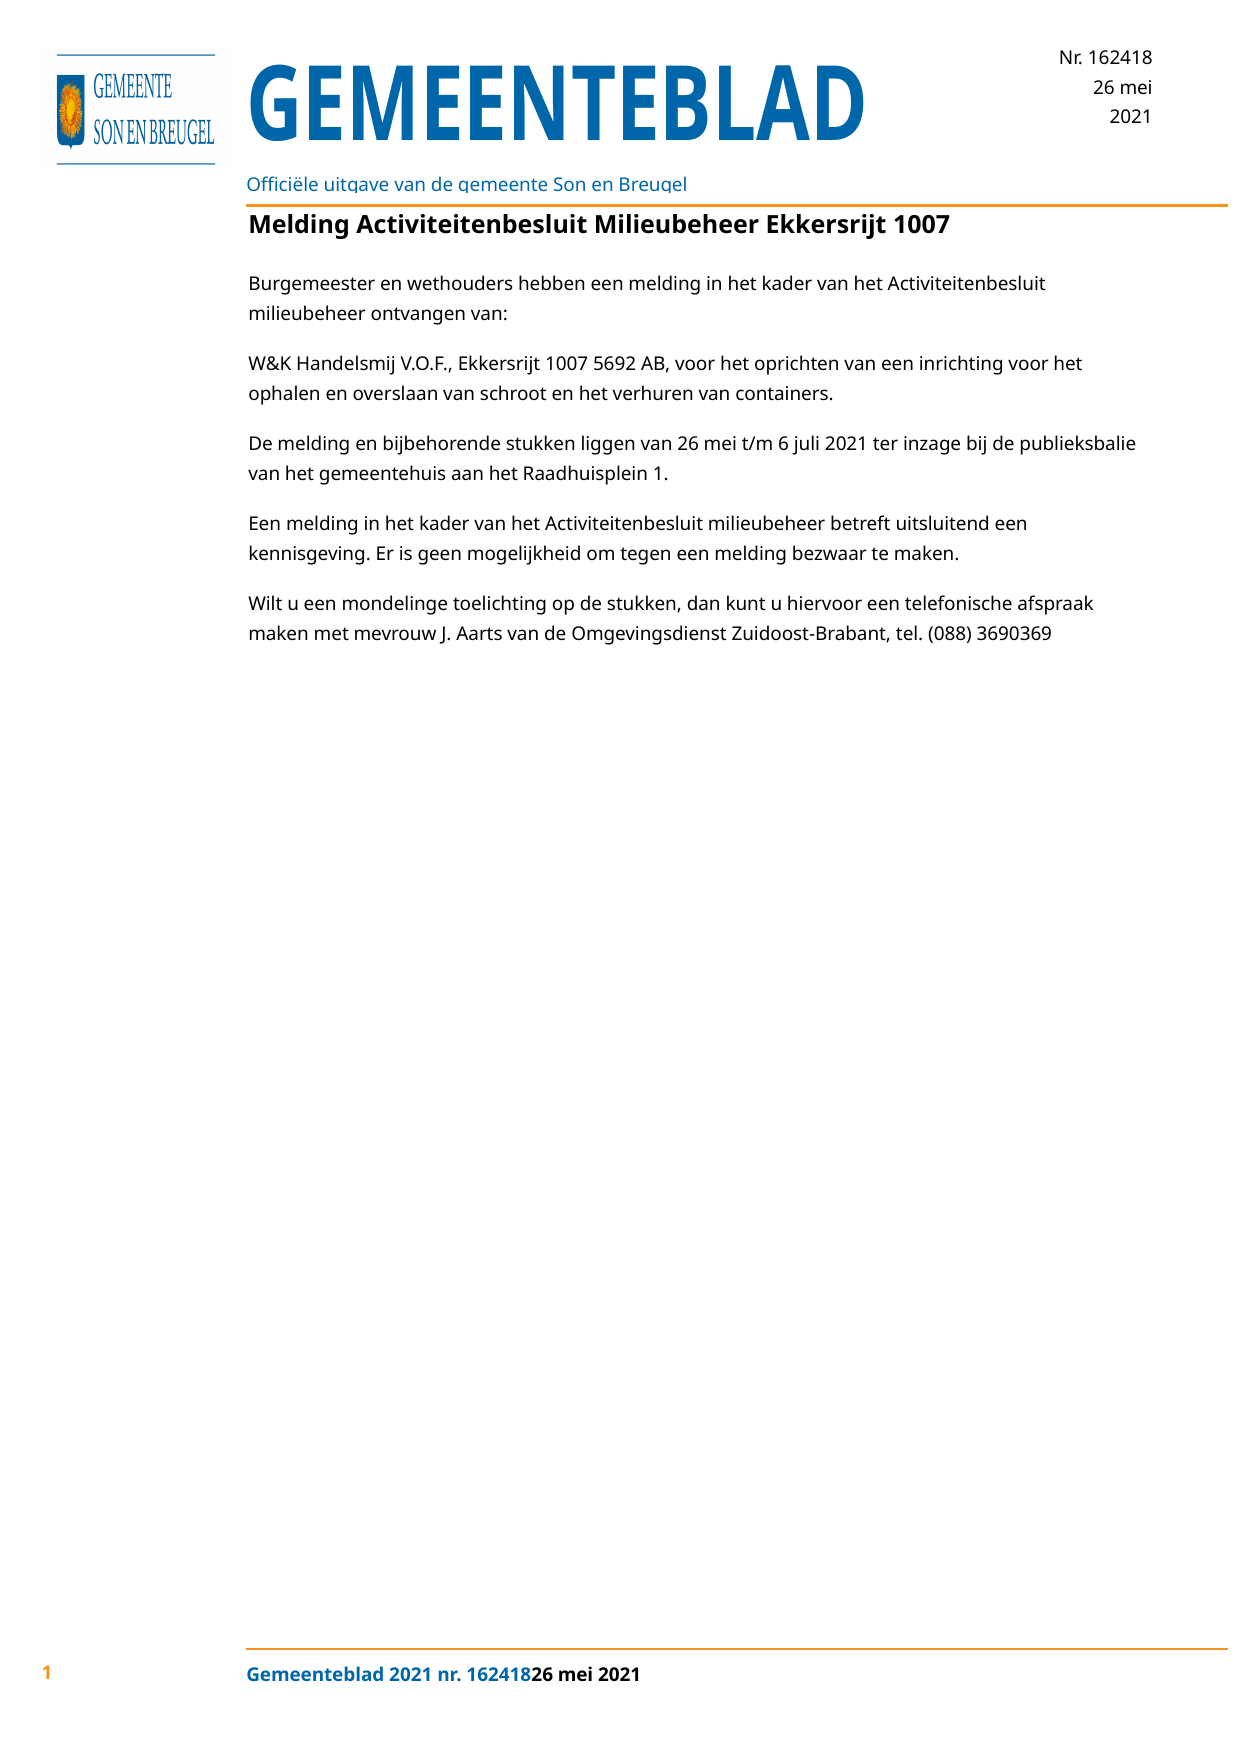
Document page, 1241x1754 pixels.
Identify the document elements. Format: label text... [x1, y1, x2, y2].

picture [41, 47, 231, 172]
text Wilt u een mondelinge toelichting op de stukken, dan kunt u hiervoor een telefonische afspraak maken met mevrouw J. Aarts van de Omgevingsdienst Zuidoost-Brabant, tel. (088) 3690369 [248, 590, 1152, 646]
text De melding en bijbehorende stukken liggen van 26 mei t/m 6 juli 2021 ter inzage bij de publieksbalie van het gemeentehuis aan het Raadhuisplein 1. [248, 430, 1152, 486]
text Burgemeester en wethouders hebben een melding in het kader van het Activiteitenbesluit milieubeheer ontvangen van: [248, 270, 1152, 326]
text W&K Handelsmij V.O.F., Ekkersrijt 1007 5692 AB, voor het oprichten van een inrichting voor het ophalen en overslaan van schroot en het verhuren van containers. [248, 350, 1152, 406]
text Een melding in het kader van het Activiteitenbesluit milieubeheer betreft uitsluitend een kennisgeving. Er is geen mogelijkheid om tegen een melding bezwaar te maken. [248, 510, 1152, 566]
text Melding Activiteitenbesluit Milieubeheer Ekkersrijt 1007 [248, 207, 1152, 241]
